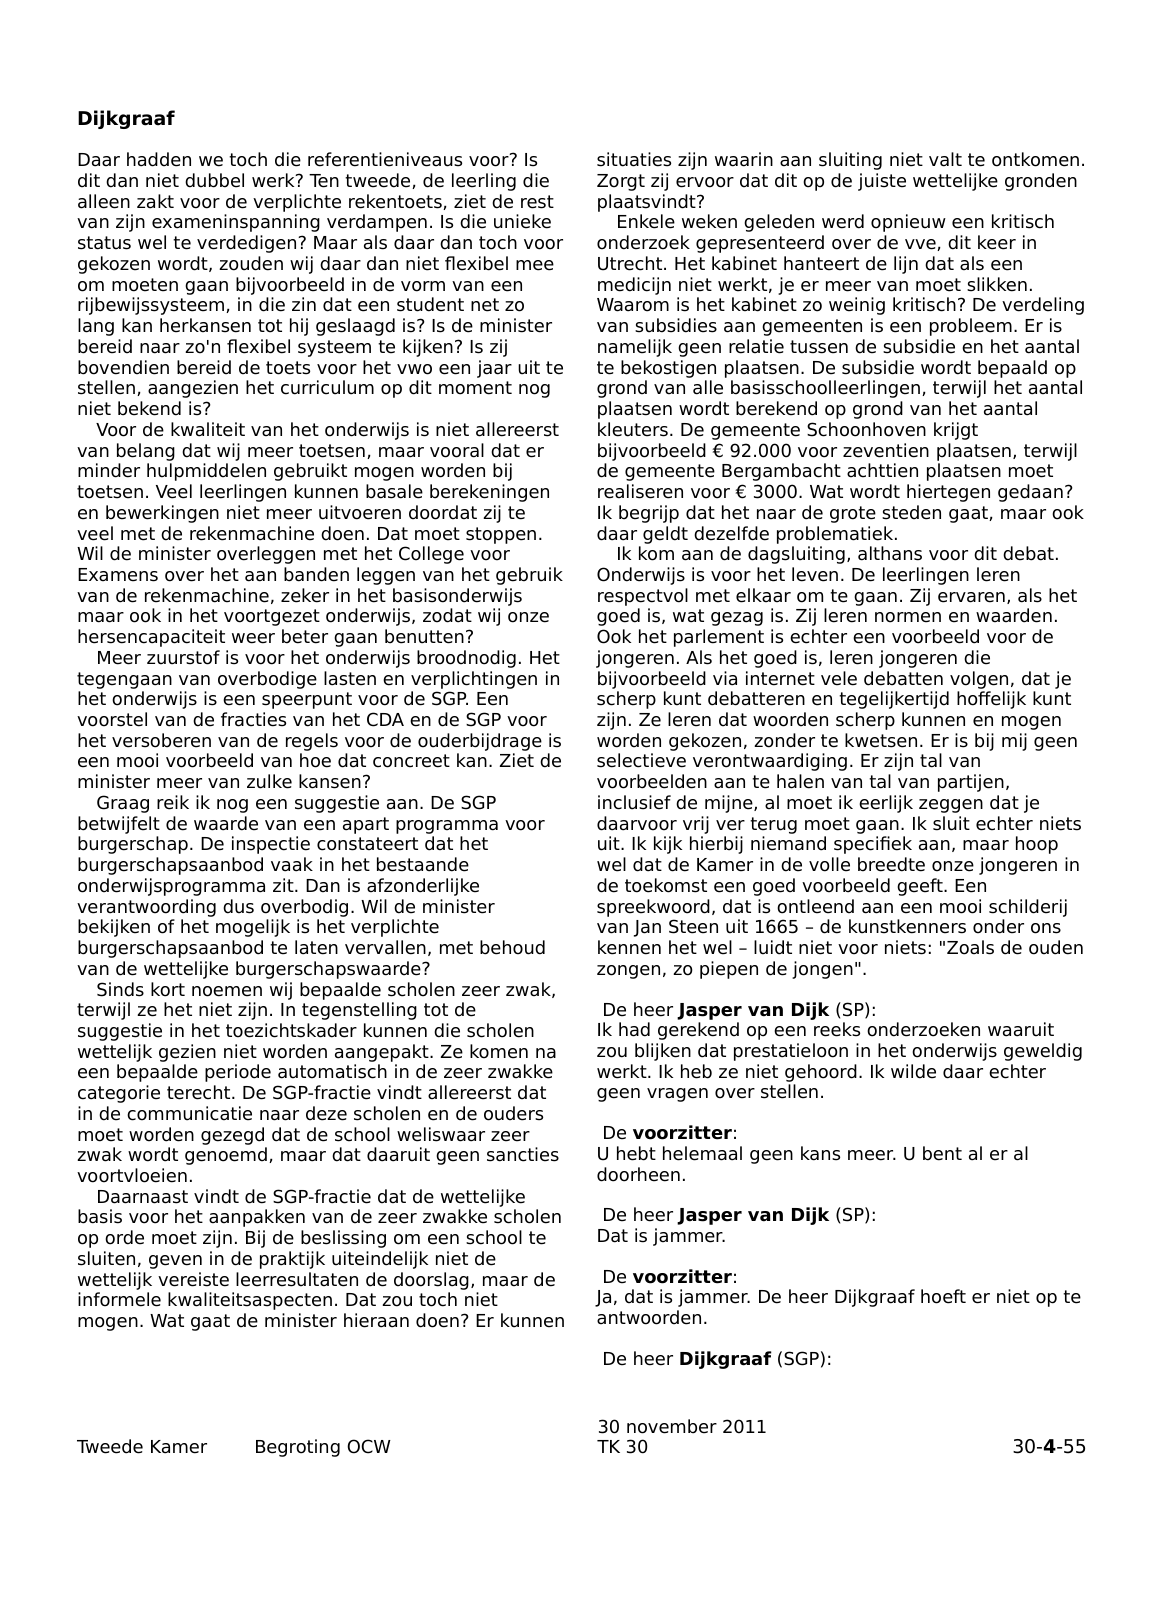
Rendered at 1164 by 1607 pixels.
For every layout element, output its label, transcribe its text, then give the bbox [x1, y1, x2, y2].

text Sinds kort noemen wij bepaalde scholen zeer zwak, terwijl ze het niet zijn. In tegenstelling tot de suggestie in het toezichtskader kunnen die scholen wettelijk gezien niet worden aangepakt. Ze komen na een bepaalde periode automatisch in de zeer zwakke categorie terecht. De SGP-fractie vindt allereerst dat in de communicatie naar deze scholen en de ouders moet worden gezegd dat de school weliswaar zeer zwak wordt genoemd, maar dat daaruit geen sancties voortvloeien. [77, 979, 567, 1187]
text Ja, dat is jammer. De heer Dijkgraaf hoeft er niet op te antwoorden. [596, 1287, 1087, 1329]
text Daarnaast vindt de SGP-fractie dat de wettelijke basis voor het aanpakken van de zeer zwakke scholen op orde moet zijn. Bij de beslissing om een school te sluiten, geven in de praktijk uiteindelijk niet de wettelijk vereiste leerresultaten de doorslag, maar de informele kwaliteitsaspecten. Dat zou toch niet mogen. Wat gaat de minister hieraan doen? Er kunnen [77, 1187, 567, 1332]
text Ik had gerekend op een reeks onderzoeken waaruit zou blijken dat prestatieloon in het onderwijs geweldig werkt. Ik heb ze niet gehoord. Ik wilde daar echter geen vragen over stellen. [596, 1020, 1087, 1103]
text Graag reik ik nog een suggestie aan. De SGP betwijfelt de waarde van een apart programma voor burgerschap. De inspectie constateert dat het burgerschapsaanbod vaak in het bestaande onderwijsprogramma zit. Dan is afzonderlijke verantwoording dus overbodig. Wil de minister bekijken of het mogelijk is het verplichte burgerschapsaanbod te laten vervallen, met behoud van de wettelijke burgerschapswaarde? [77, 793, 567, 979]
text Ik kom aan de dagsluiting, althans voor dit debat. Onderwijs is voor het leven. De leerlingen leren respectvol met elkaar om te gaan. Zij ervaren, als het goed is, wat gezag is. Zij leren normen en waarden. Ook het parlement is echter een voorbeeld voor de jongeren. Als het goed is, leren jongeren die bijvoorbeeld via internet vele debatten volgen, dat je scherp kunt debatteren en tegelijkertijd hoffelijk kunt zijn. Ze leren dat woorden scherp kunnen en mogen worden gekozen, zonder te kwetsen. Er is bij mij geen selectieve verontwaardiging. Er zijn tal van voorbeelden aan te halen van tal van partijen, inclusief de mijne, al moet ik eerlijk zeggen dat je daarvoor vrij ver terug moet gaan. Ik sluit echter niets uit. Ik kijk hierbij niemand specifiek aan, maar hoop wel dat de Kamer in de volle breedte onze jongeren in de toekomst een goed voorbeeld geeft. Een spreekwoord, dat is ontleend aan een mooi schilderij van Jan Steen uit 1665 – de kunstkenners onder ons kennen het wel – luidt niet voor niets: "Zoals de ouden zongen, zo piepen de jongen". [596, 544, 1087, 979]
text Meer zuurstof is voor het onderwijs broodnodig. Het tegengaan van overbodige lasten en verplichtingen in het onderwijs is een speerpunt voor de SGP. Een voorstel van de fracties van het CDA en de SGP voor het versoberen van de regels voor de ouderbijdrage is een mooi voorbeeld van hoe dat concreet kan. Ziet de minister meer van zulke kansen? [77, 648, 567, 793]
text U hebt helemaal geen kans meer. U bent al er al doorheen. [596, 1144, 1087, 1185]
text De voorzitter: [596, 1267, 1087, 1287]
text De voorzitter: [596, 1123, 1087, 1144]
text De heer Dijkgraaf (SGP): [596, 1349, 1087, 1369]
text De heer Jasper van Dijk (SP): [596, 1205, 1087, 1226]
text Daar hadden we toch die referentieniveaus voor? Is dit dan niet dubbel werk? Ten tweede, de leerling die alleen zakt voor de verplichte rekentoets, ziet de rest van zijn exameninspanning verdampen. Is die unieke status wel te verdedigen? Maar als daar dan toch voor gekozen wordt, zouden wij daar dan niet flexibel mee om moeten gaan bijvoorbeeld in de vorm van een rijbewijssysteem, in die zin dat een student net zo lang kan herkansen tot hij geslaagd is? Is de minister bereid naar zo'n flexibel systeem te kijken? Is zij bovendien bereid de toets voor het vwo een jaar uit te stellen, aangezien het curriculum op dit moment nog niet bekend is? [77, 150, 567, 420]
text situaties zijn waarin aan sluiting niet valt te ontkomen. Zorgt zij ervoor dat dit op de juiste wettelijke gronden plaatsvindt? [596, 150, 1087, 212]
text Enkele weken geleden werd opnieuw een kritisch onderzoek gepresenteerd over de vve, dit keer in Utrecht. Het kabinet hanteert de lijn dat als een medicijn niet werkt, je er meer van moet slikken. Waarom is het kabinet zo weinig kritisch? De verdeling van subsidies aan gemeenten is een probleem. Er is namelijk geen relatie tussen de subsidie en het aantal te bekostigen plaatsen. De subsidie wordt bepaald op grond van alle basisschoolleerlingen, terwijl het aantal plaatsen wordt berekend op grond van het aantal kleuters. De gemeente Schoonhoven krijgt bijvoorbeeld € 92.000 voor zeventien plaatsen, terwijl de gemeente Bergambacht achttien plaatsen moet realiseren voor € 3000. Wat wordt hiertegen gedaan? Ik begrijp dat het naar de grote steden gaat, maar ook daar geldt dezelfde problematiek. [596, 212, 1087, 544]
text De heer Jasper van Dijk (SP): [596, 999, 1087, 1020]
text Voor de kwaliteit van het onderwijs is niet allereerst van belang dat wij meer toetsen, maar vooral dat er minder hulpmiddelen gebruikt mogen worden bij toetsen. Veel leerlingen kunnen basale berekeningen en bewerkingen niet meer uitvoeren doordat zij te veel met de rekenmachine doen. Dat moet stoppen. Wil de minister overleggen met het College voor Examens over het aan banden leggen van het gebruik van de rekenmachine, zeker in het basisonderwijs maar ook in het voortgezet onderwijs, zodat wij onze hersencapaciteit weer beter gaan benutten? [77, 420, 567, 648]
text Dat is jammer. [596, 1226, 1087, 1247]
